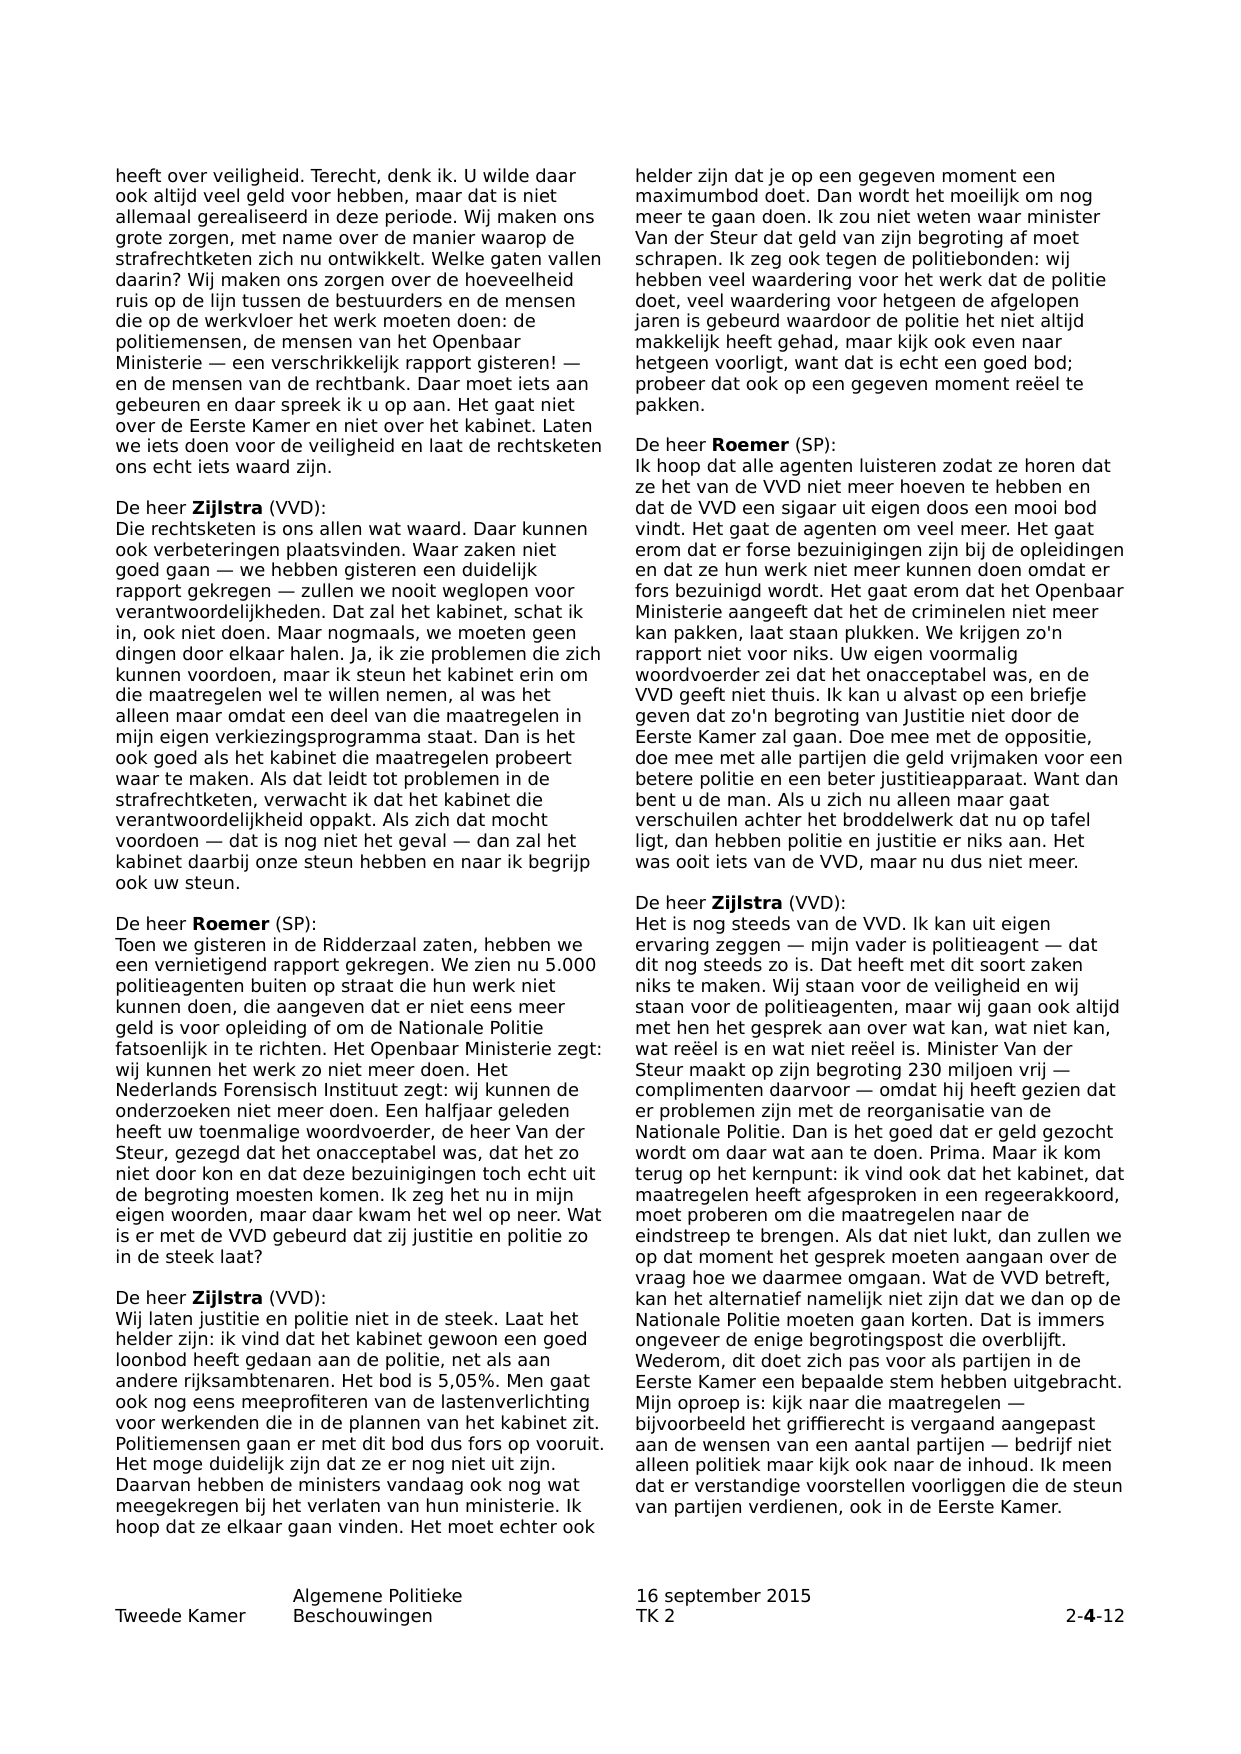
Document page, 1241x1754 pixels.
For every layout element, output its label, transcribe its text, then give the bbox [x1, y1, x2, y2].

text De heer Roemer (SP): [635, 435, 1125, 456]
text De heer Zijlstra (VVD): [635, 893, 1125, 913]
text Wij laten justitie en politie niet in de steek. Laat het helder zijn: ik vind dat het kabinet gewoon een goed loonbod heeft gedaan aan de politie, net als aan andere rijksambtenaren. Het bod is 5,05%. Men gaat ook nog eens meeprofiteren van de lastenverlichting voor werkenden die in de plannen van het kabinet zit. Politiemensen gaan er met dit bod dus fors op vooruit. Het moge duidelijk zijn dat ze er nog niet uit zijn. Daarvan hebben de ministers vandaag ook nog wat meegekregen bij het verlaten van hun ministerie. Ik hoop dat ze elkaar gaan vinden. Het moet echter ook [115, 1308, 605, 1537]
text De heer Zijlstra (VVD): [115, 1288, 605, 1308]
text heeft over veiligheid. Terecht, denk ik. U wilde daar ook altijd veel geld voor hebben, maar dat is niet allemaal gerealiseerd in deze periode. Wij maken ons grote zorgen, met name over de manier waarop de strafrechtketen zich nu ontwikkelt. Welke gaten vallen daarin? Wij maken ons zorgen over de hoeveelheid ruis op de lijn tussen de bestuurders en de mensen die op de werkvloer het werk moeten doen: de politiemensen, de mensen van het Openbaar Ministerie — een verschrikkelijk rapport gisteren! — en de mensen van de rechtbank. Daar moet iets aan gebeuren en daar spreek ik u op aan. Het gaat niet over de Eerste Kamer en niet over het kabinet. Laten we iets doen voor de veiligheid en laat de rechtsketen ons echt iets waard zijn. [115, 165, 605, 478]
text Toen we gisteren in de Ridderzaal zaten, hebben we een vernietigend rapport gekregen. We zien nu 5.000 politieagenten buiten op straat die hun werk niet kunnen doen, die aangeven dat er niet eens meer geld is voor opleiding of om de Nationale Politie fatsoenlijk in te richten. Het Openbaar Ministerie zegt: wij kunnen het werk zo niet meer doen. Het Nederlands Forensisch Instituut zegt: wij kunnen de onderzoeken niet meer doen. Een halfjaar geleden heeft uw toenmalige woordvoerder, de heer Van der Steur, gezegd dat het onacceptabel was, dat het zo niet door kon en dat deze bezuinigingen toch echt uit de begroting moesten komen. Ik zeg het nu in mijn eigen woorden, maar daar kwam het wel op neer. Wat is er met de VVD gebeurd dat zij justitie en politie zo in de steek laat? [115, 934, 605, 1268]
text De heer Roemer (SP): [115, 913, 605, 934]
text Ik hoop dat alle agenten luisteren zodat ze horen dat ze het van de VVD niet meer hoeven te hebben en dat de VVD een sigaar uit eigen doos een mooi bod vindt. Het gaat de agenten om veel meer. Het gaat erom dat er forse bezuinigingen zijn bij de opleidingen en dat ze hun werk niet meer kunnen doen omdat er fors bezuinigd wordt. Het gaat erom dat het Openbaar Ministerie aangeeft dat het de criminelen niet meer kan pakken, laat staan plukken. We krijgen zo'n rapport niet voor niks. Uw eigen voormalig woordvoerder zei dat het onacceptabel was, en de VVD geeft niet thuis. Ik kan u alvast op een briefje geven dat zo'n begroting van Justitie niet door de Eerste Kamer zal gaan. Doe mee met de oppositie, doe mee met alle partijen die geld vrijmaken voor een betere politie en een beter justitieapparaat. Want dan bent u de man. Als u zich nu alleen maar gaat verschuilen achter het broddelwerk dat nu op tafel ligt, dan hebben politie en justitie er niks aan. Het was ooit iets van de VVD, maar nu dus niet meer. [635, 456, 1125, 873]
text Die rechtsketen is ons allen wat waard. Daar kunnen ook verbeteringen plaatsvinden. Waar zaken niet goed gaan — we hebben gisteren een duidelijk rapport gekregen — zullen we nooit weglopen voor verantwoordelijkheden. Dat zal het kabinet, schat ik in, ook niet doen. Maar nogmaals, we moeten geen dingen door elkaar halen. Ja, ik zie problemen die zich kunnen voordoen, maar ik steun het kabinet erin om die maatregelen wel te willen nemen, al was het alleen maar omdat een deel van die maatregelen in mijn eigen verkiezingsprogramma staat. Dan is het ook goed als het kabinet die maatregelen probeert waar te maken. Als dat leidt tot problemen in de strafrechtketen, verwacht ik dat het kabinet die verantwoordelijkheid oppakt. Als zich dat mocht voordoen — dat is nog niet het geval — dan zal het kabinet daarbij onze steun hebben en naar ik begrijp ook uw steun. [115, 518, 605, 893]
text helder zijn dat je op een gegeven moment een maximumbod doet. Dan wordt het moeilijk om nog meer te gaan doen. Ik zou niet weten waar minister Van der Steur dat geld van zijn begroting af moet schrapen. Ik zeg ook tegen de politiebonden: wij hebben veel waardering voor het werk dat de politie doet, veel waardering voor hetgeen de afgelopen jaren is gebeurd waardoor de politie het niet altijd makkelijk heeft gehad, maar kijk ook even naar hetgeen voorligt, want dat is echt een goed bod; probeer dat ook op een gegeven moment reëel te pakken. [635, 165, 1125, 415]
text Het is nog steeds van de VVD. Ik kan uit eigen ervaring zeggen — mijn vader is politieagent — dat dit nog steeds zo is. Dat heeft met dit soort zaken niks te maken. Wij staan voor de veiligheid en wij staan voor de politieagenten, maar wij gaan ook altijd met hen het gesprek aan over wat kan, wat niet kan, wat reëel is en wat niet reëel is. Minister Van der Steur maakt op zijn begroting 230 miljoen vrij — complimenten daarvoor — omdat hij heeft gezien dat er problemen zijn met de reorganisatie van de Nationale Politie. Dan is het goed dat er geld gezocht wordt om daar wat aan te doen. Prima. Maar ik kom terug op het kernpunt: ik vind ook dat het kabinet, dat maatregelen heeft afgesproken in een regeerakkoord, moet proberen om die maatregelen naar de eindstreep te brengen. Als dat niet lukt, dan zullen we op dat moment het gesprek moeten aangaan over de vraag hoe we daarmee omgaan. Wat de VVD betreft, kan het alternatief namelijk niet zijn dat we dan op de Nationale Politie moeten gaan korten. Dat is immers ongeveer de enige begrotingspost die overblijft. Wederom, dit doet zich pas voor als partijen in de Eerste Kamer een bepaalde stem hebben uitgebracht. Mijn oproep is: kijk naar die maatregelen — bijvoorbeeld het griffierecht is vergaand aangepast aan de wensen van een aantal partijen — bedrijf niet alleen politiek maar kijk ook naar de inhoud. Ik meen dat er verstandige voorstellen voorliggen die de steun van partijen verdienen, ook in de Eerste Kamer. [635, 913, 1125, 1518]
text De heer Zijlstra (VVD): [115, 498, 605, 518]
